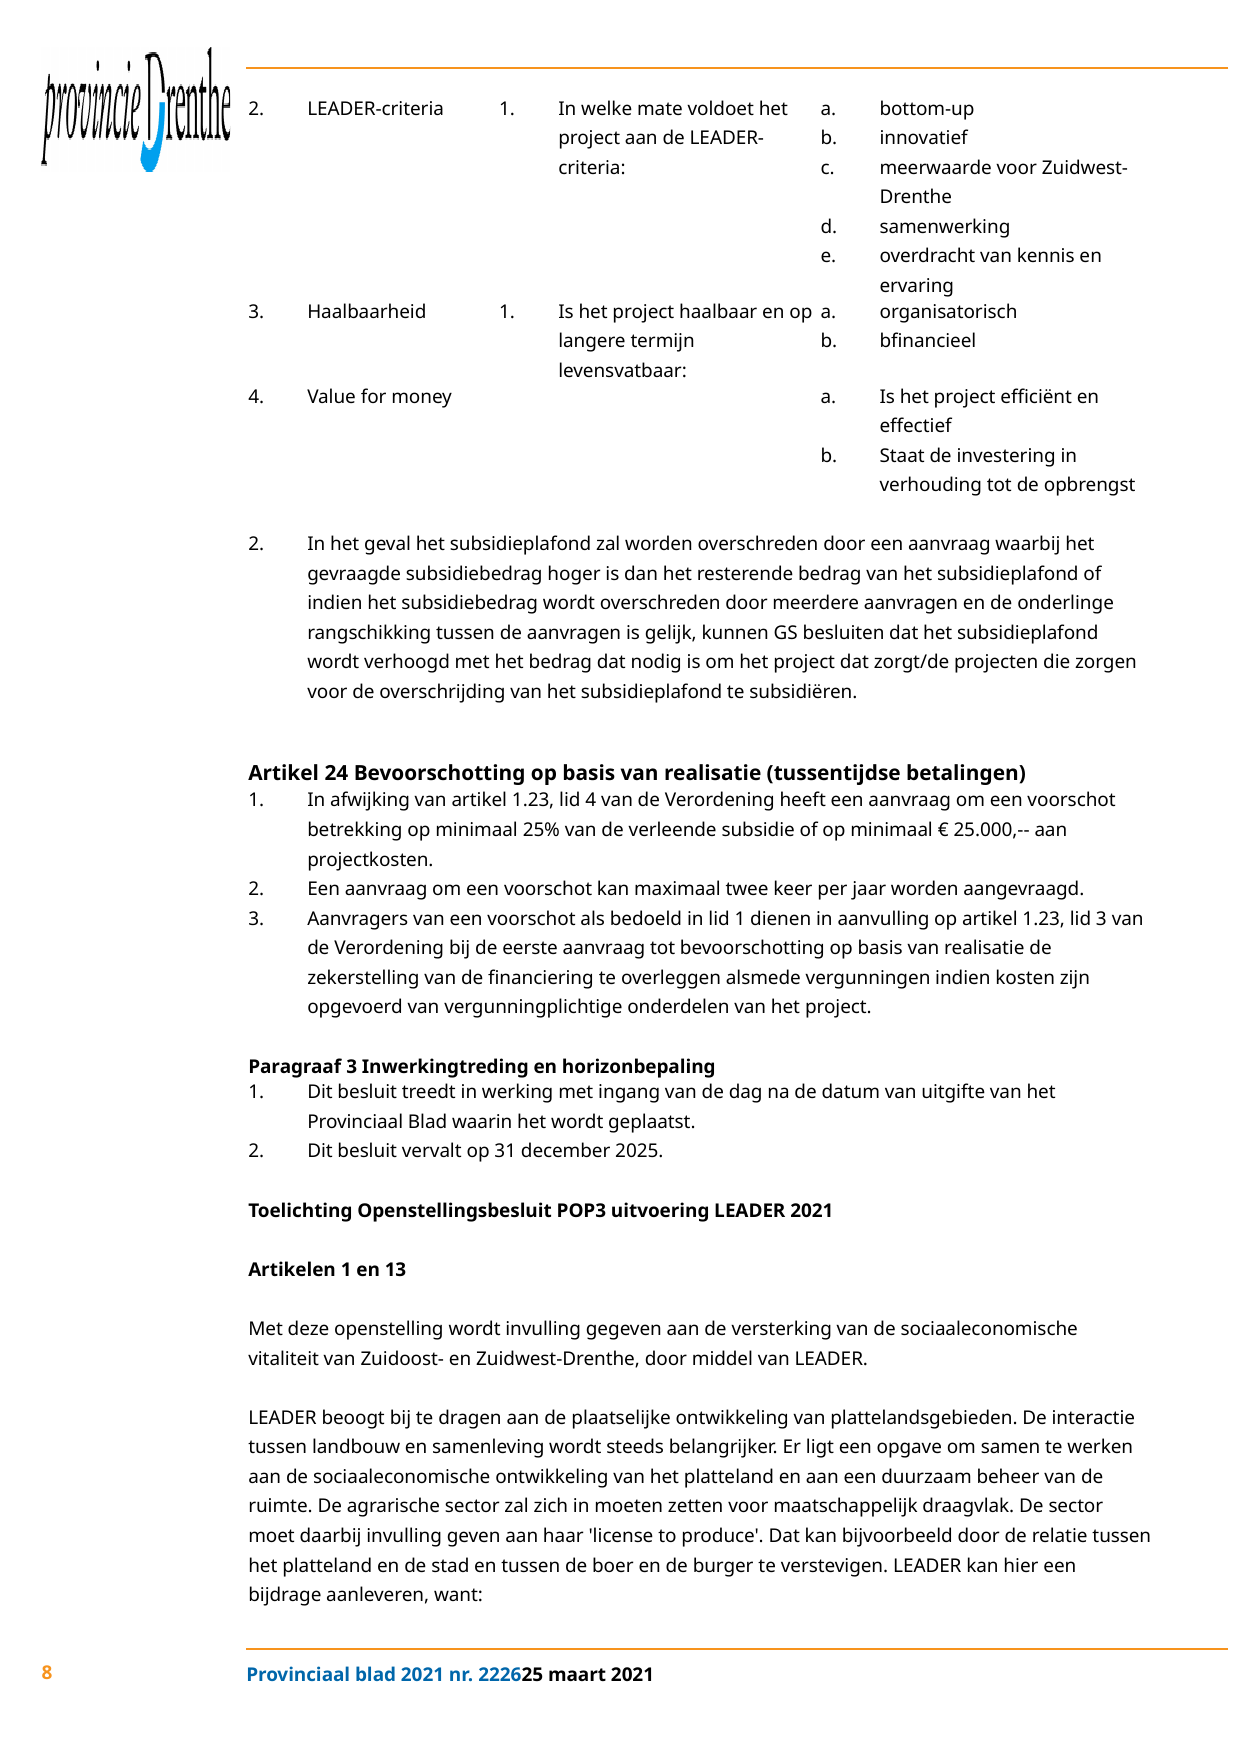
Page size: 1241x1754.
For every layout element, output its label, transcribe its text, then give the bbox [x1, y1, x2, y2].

list Een aanvraag om een voorschot kan maximaal twee keer per jaar worden aangevraagd. [248, 875, 1152, 901]
table_cell Value for money [248, 383, 499, 497]
text LEADER beoogt bij te dragen aan de plaatselijke ontwikkeling van plattelandsgebieden. De interactie tussen landbouw en samenleving wordt steeds belangrijker. Er ligt een opgave om samen te werken aan de sociaaleconomische ontwikkeling van het platteland en aan een duurzaam beheer van de ruimte. De agrarische sector zal zich in moeten zetten voor maatschappelijk draagvlak. De sector moet daarbij invulling geven aan haar 'license to produce'. Dat kan bijvoorbeeld door de relatie tussen het platteland en de stad en tussen de boer en de burger te verstevigen. LEADER kan hier een bijdrage aanleveren, want: [248, 1404, 1152, 1607]
table_cell Is het project haalbaar en op langere termijn levensvatbaar: [499, 298, 820, 383]
text Artikel 24 Bevoorschotting op basis van realisatie (tussentijdse betalingen) [248, 758, 1152, 787]
list Dit besluit treedt in werking met ingang van de dag na de datum van uitgifte van het Provinciaal Blad waarin het wordt geplaatst. [248, 1078, 1152, 1134]
list Aanvragers van een voorschot als bedoeld in lid 1 dienen in aanvulling op artikel 1.23, lid 3 van de Verordening bij de eerste aanvraag tot bevoorschotting op basis van realisatie de zekerstelling van de financiering te overleggen alsmede vergunningen indien kosten zijn opgevoerd van vergunningplichtige onderdelen van het project. [248, 905, 1152, 1019]
table_cell [499, 383, 820, 497]
text Artikelen 1 en 13 [248, 1256, 1152, 1282]
text Met deze openstelling wordt invulling gegeven aan de versterking van de sociaaleconomische vitaliteit van Zuidoost- en Zuidwest-Drenthe, door middel van LEADER. [248, 1315, 1152, 1371]
table_cell LEADER-criteria [248, 95, 499, 298]
table_cell Is het project efficiënt en effectief Staat de investering in verhouding tot de opbrengst [820, 383, 1152, 497]
list In het geval het subsidieplafond zal worden overschreden door een aanvraag waarbij het gevraagde subsidiebedrag hoger is dan het resterende bedrag van het subsidieplafond of indien het subsidiebedrag wordt overschreden door meerdere aanvragen en de onderlinge rangschikking tussen de aanvragen is gelijk, kunnen GS besluiten dat het subsidieplafond wordt verhoogd met het bedrag dat nodig is om het project dat zorgt/de projecten die zorgen voor de overschrijding van het subsidieplafond te subsidiëren. [248, 530, 1152, 704]
list Dit besluit vervalt op 31 december 2025. [248, 1138, 1152, 1163]
picture [41, 47, 231, 172]
table_cell bottom-up innovatief meerwaarde voor Zuidwest-Drenthe samenwerking overdracht van kennis en ervaring [820, 95, 1152, 298]
text Paragraaf 3 Inwerkingtreding en horizonbepaling [248, 1053, 1152, 1078]
table_cell organisatorisch bfinancieel [820, 298, 1152, 383]
table_cell In welke mate voldoet het project aan de LEADER-criteria: [499, 95, 820, 298]
table_cell Haalbaarheid [248, 298, 499, 383]
text Toelichting Openstellingsbesluit POP3 uitvoering LEADER 2021 [248, 1197, 1152, 1223]
list In afwijking van artikel 1.23, lid 4 van de Verordening heeft een aanvraag om een voorschot betrekking op minimaal 25% van de verleende subsidie of op minimaal € 25.000,-- aan projectkosten. [248, 787, 1152, 871]
